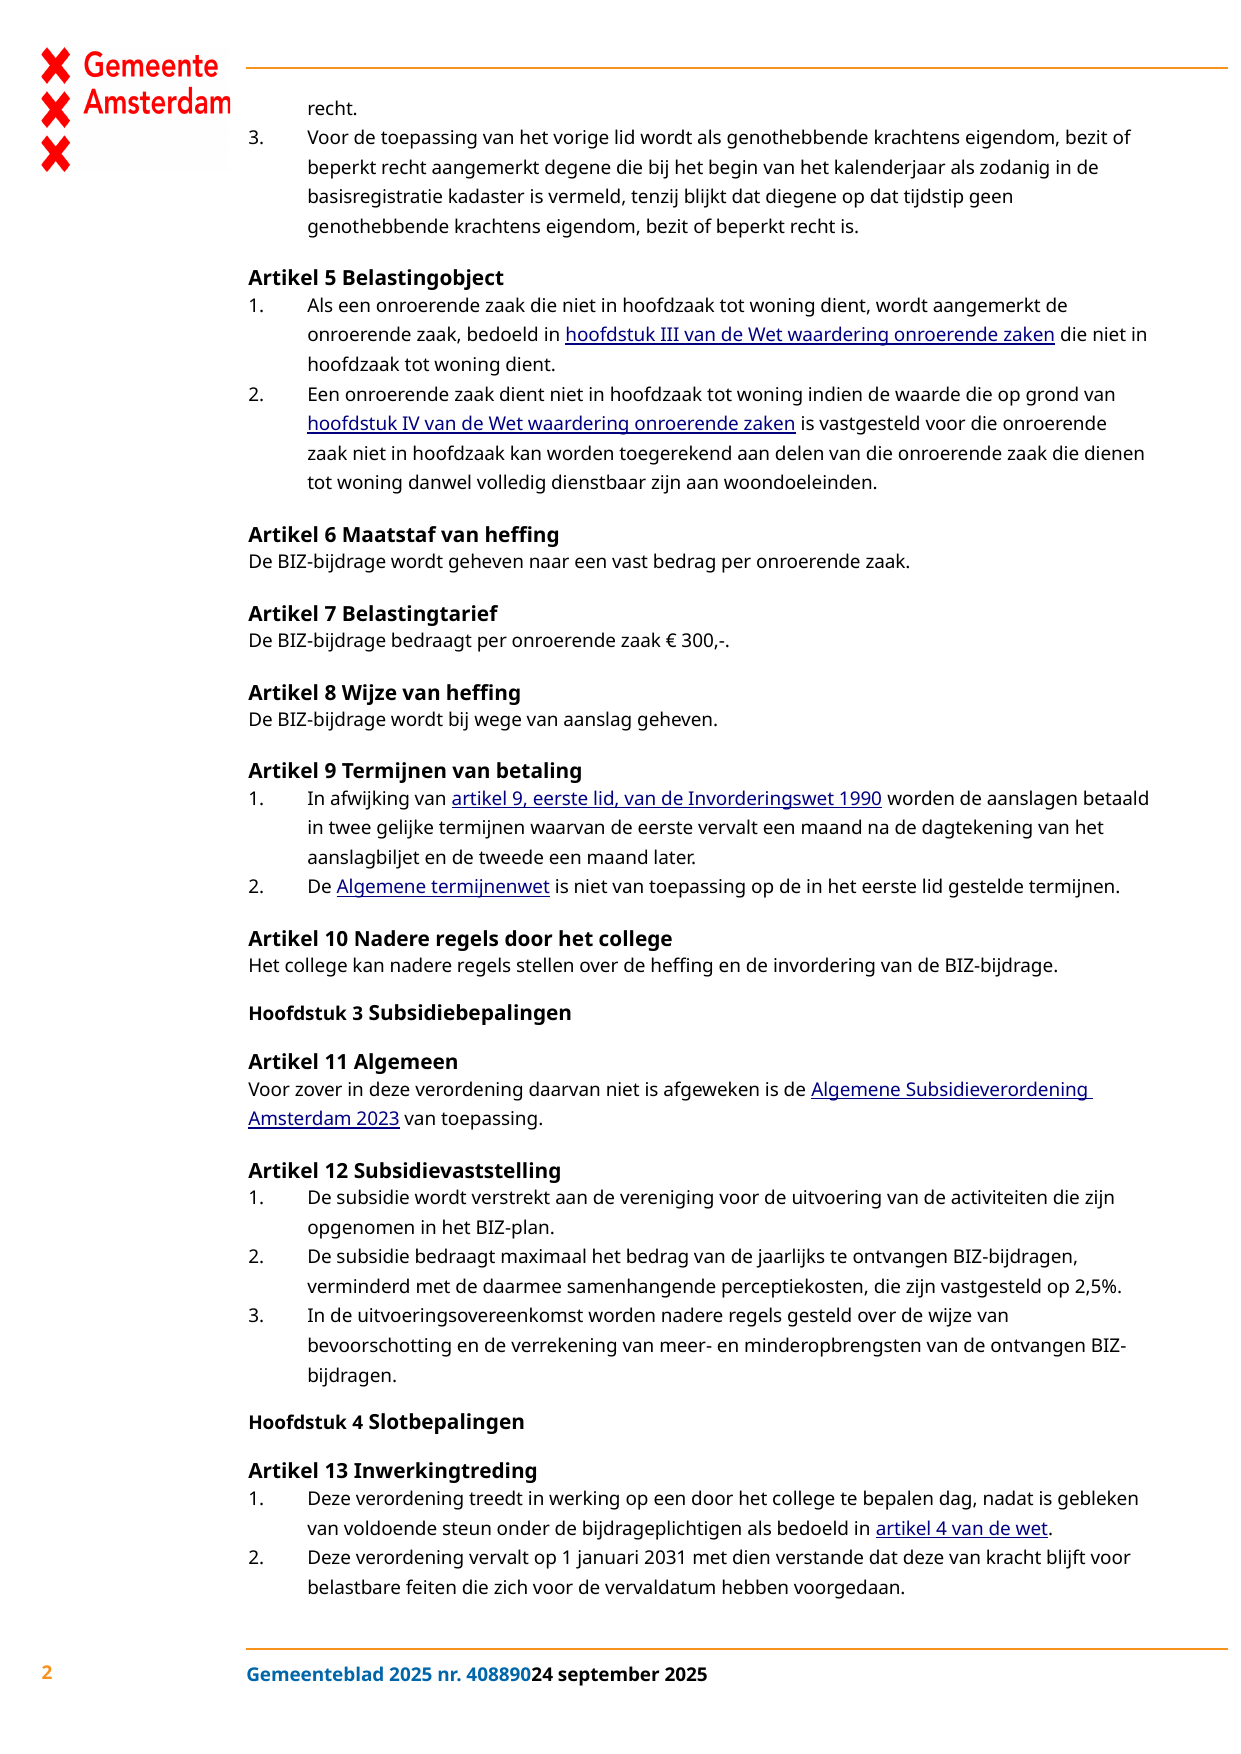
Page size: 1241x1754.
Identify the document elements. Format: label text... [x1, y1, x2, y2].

text Artikel 12 Subsidievaststelling [248, 1156, 1152, 1184]
text Hoofdstuk 4 Slotbepalingen [248, 1407, 1152, 1436]
list Als een onroerende zaak die niet in hoofdzaak tot woning dient, wordt aangemerkt de onroerende zaak, bedoeld in hoofdstuk III van de Wet waardering onroerende zaken die niet in hoofdzaak tot woning dient. [248, 292, 1152, 377]
list Voor de toepassing van het vorige lid wordt als genothebbende krachtens eigendom, bezit of beperkt recht aangemerkt degene die bij het begin van het kalenderjaar als zodanig in de basisregistratie kadaster is vermeld, tenzij blijkt dat diegene op dat tijdstip geen genothebbende krachtens eigendom, bezit of beperkt recht is. [248, 124, 1152, 239]
text Hoofdstuk 3 Subsidiebepalingen [248, 998, 1152, 1027]
list In afwijking van artikel 9, eerste lid, van de Invorderingswet 1990 worden de aanslagen betaald in twee gelijke termijnen waarvan de eerste vervalt een maand na de dagtekening van het aanslagbiljet en de tweede een maand later. [248, 785, 1152, 870]
list De subsidie wordt verstrekt aan de vereniging voor de uitvoering van de activiteiten die zijn opgenomen in het BIZ-plan. [248, 1184, 1152, 1239]
list In de uitvoeringsovereenkomst worden nadere regels gesteld over de wijze van bevoorschotting en de verrekening van meer- en minderopbrengsten van de ontvangen BIZ-bijdragen. [248, 1303, 1152, 1387]
list Een onroerende zaak dient niet in hoofdzaak tot woning indien de waarde die op grond van hoofdstuk IV van de Wet waardering onroerende zaken is vastgesteld voor die onroerende zaak niet in hoofdzaak kan worden toegerekend aan delen van die onroerende zaak die dienen tot woning danwel volledig dienstbaar zijn aan woondoeleinden. [248, 381, 1152, 495]
text De BIZ-bijdrage wordt bij wege van aanslag geheven. [248, 706, 1152, 732]
text De BIZ-bijdrage wordt geheven naar een vast bedrag per onroerende zaak. [248, 548, 1152, 574]
list Deze verordening vervalt op 1 januari 2031 met dien verstande dat deze van kracht blijft voor belastbare feiten die zich voor de vervaldatum hebben voorgedaan. [248, 1544, 1152, 1599]
text De BIZ-bijdrage bedraagt per onroerende zaak € 300,-. [248, 627, 1152, 653]
text Het college kan nadere regels stellen over de heffing en de invordering van de BIZ-bijdrage. [248, 952, 1152, 978]
list De Algemene termijnenwet is niet van toepassing op de in het eerste lid gestelde termijnen. [248, 874, 1152, 899]
list De subsidie bedraagt maximaal het bedrag van de jaarlijks te ontvangen BIZ-bijdragen, verminderd met de daarmee samenhangende perceptiekosten, die zijn vastgesteld op 2,5%. [248, 1243, 1152, 1299]
text Artikel 9 Termijnen van betaling [248, 756, 1152, 785]
text Artikel 6 Maatstaf van heffing [248, 520, 1152, 548]
text Artikel 11 Algemeen [248, 1047, 1152, 1076]
text Artikel 7 Belastingtarief [248, 599, 1152, 627]
text Artikel 13 Inwerkingtreding [248, 1457, 1152, 1485]
text Voor zover in deze verordening daarvan niet is afgeweken is de Algemene Subsidieverordening Amsterdam 2023 van toepassing. [248, 1076, 1152, 1131]
list Deze verordening treedt in werking op een door het college te bepalen dag, nadat is gebleken van voldoende steun onder de bijdrageplichtigen als bedoeld in artikel 4 van de wet. [248, 1485, 1152, 1540]
text Artikel 5 Belastingobject [248, 263, 1152, 292]
text Artikel 10 Nadere regels door het college [248, 924, 1152, 952]
picture [41, 47, 231, 172]
list recht. [248, 95, 1152, 121]
text Artikel 8 Wijze van heffing [248, 678, 1152, 706]
